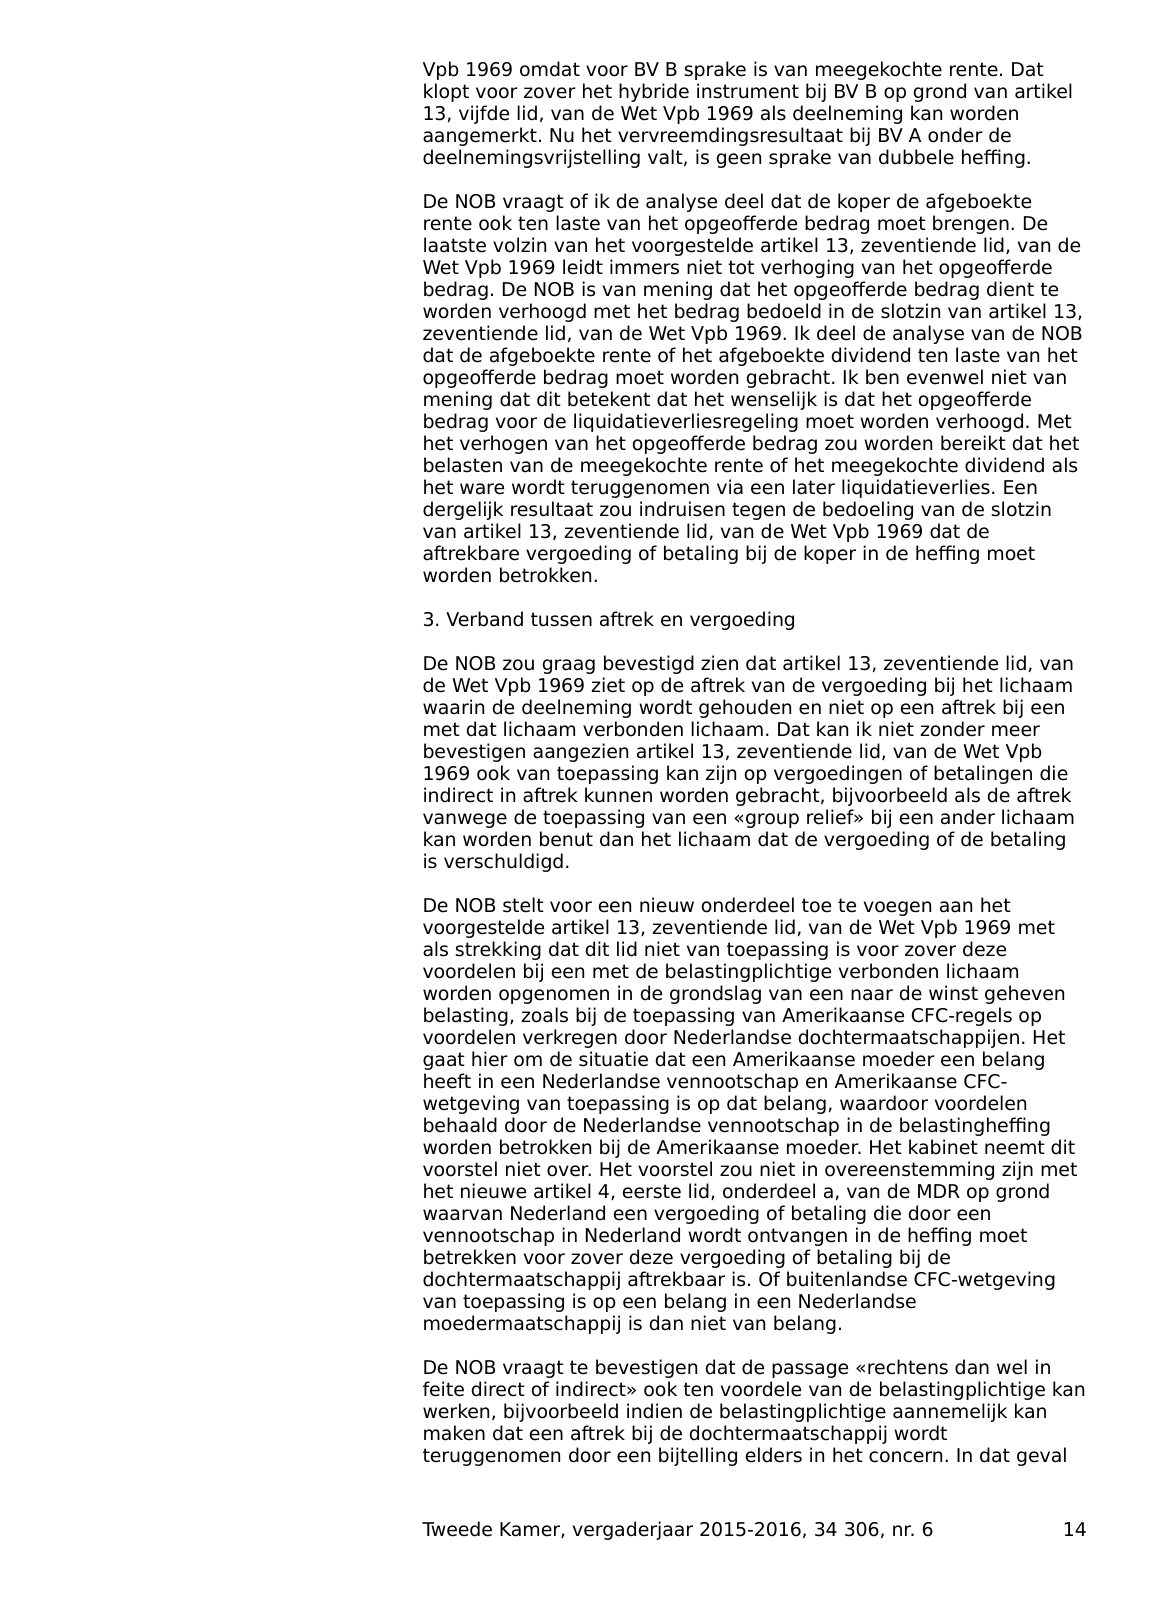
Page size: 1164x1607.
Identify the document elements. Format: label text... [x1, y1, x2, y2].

text De NOB vraagt te bevestigen dat de passage «rechtens dan wel in feite direct of indirect» ook ten voordele van de belastingplichtige kan werken, bijvoorbeeld indien de belastingplichtige aannemelijk kan maken dat een aftrek bij de dochtermaatschappij wordt teruggenomen door een bijtelling elders in het concern. In dat geval [422, 1357, 1087, 1467]
subtitle 3. Verband tussen aftrek en vergoeding [422, 609, 1087, 631]
text De NOB zou graag bevestigd zien dat artikel 13, zeventiende lid, van de Wet Vpb 1969 ziet op de aftrek van de vergoeding bij het lichaam waarin de deelneming wordt gehouden en niet op een aftrek bij een met dat lichaam verbonden lichaam. Dat kan ik niet zonder meer bevestigen aangezien artikel 13, zeventiende lid, van de Wet Vpb 1969 ook van toepassing kan zijn op vergoedingen of betalingen die indirect in aftrek kunnen worden gebracht, bijvoorbeeld als de aftrek vanwege de toepassing van een «group relief» bij een ander lichaam kan worden benut dan het lichaam dat de vergoeding of de betaling is verschuldigd. [422, 653, 1087, 873]
text De NOB vraagt of ik de analyse deel dat de koper de afgeboekte rente ook ten laste van het opgeofferde bedrag moet brengen. De laatste volzin van het voorgestelde artikel 13, zeventiende lid, van de Wet Vpb 1969 leidt immers niet tot verhoging van het opgeofferde bedrag. De NOB is van mening dat het opgeofferde bedrag dient te worden verhoogd met het bedrag bedoeld in de slotzin van artikel 13, zeventiende lid, van de Wet Vpb 1969. Ik deel de analyse van de NOB dat de afgeboekte rente of het afgeboekte dividend ten laste van het opgeofferde bedrag moet worden gebracht. Ik ben evenwel niet van mening dat dit betekent dat het wenselijk is dat het opgeofferde bedrag voor de liquidatieverliesregeling moet worden verhoogd. Met het verhogen van het opgeofferde bedrag zou worden bereikt dat het belasten van de meegekochte rente of het meegekochte dividend als het ware wordt teruggenomen via een later liquidatieverlies. Een dergelijk resultaat zou indruisen tegen de bedoeling van de slotzin van artikel 13, zeventiende lid, van de Wet Vpb 1969 dat de aftrekbare vergoeding of betaling bij de koper in de heffing moet worden betrokken. [422, 191, 1087, 587]
text Vpb 1969 omdat voor BV B sprake is van meegekochte rente. Dat klopt voor zover het hybride instrument bij BV B op grond van artikel 13, vijfde lid, van de Wet Vpb 1969 als deelneming kan worden aangemerkt. Nu het vervreemdingsresultaat bij BV A onder de deelnemingsvrijstelling valt, is geen sprake van dubbele heffing. [422, 59, 1087, 169]
text De NOB stelt voor een nieuw onderdeel toe te voegen aan het voorgestelde artikel 13, zeventiende lid, van de Wet Vpb 1969 met als strekking dat dit lid niet van toepassing is voor zover deze voordelen bij een met de belastingplichtige verbonden lichaam worden opgenomen in de grondslag van een naar de winst geheven belasting, zoals bij de toepassing van Amerikaanse CFC-regels op voordelen verkregen door Nederlandse dochtermaatschappijen. Het gaat hier om de situatie dat een Amerikaanse moeder een belang heeft in een Nederlandse vennootschap en Amerikaanse CFC-wetgeving van toepassing is op dat belang, waardoor voordelen behaald door de Nederlandse vennootschap in de belastingheffing worden betrokken bij de Amerikaanse moeder. Het kabinet neemt dit voorstel niet over. Het voorstel zou niet in overeenstemming zijn met het nieuwe artikel 4, eerste lid, onderdeel a, van de MDR op grond waarvan Nederland een vergoeding of betaling die door een vennootschap in Nederland wordt ontvangen in de heffing moet betrekken voor zover deze vergoeding of betaling bij de dochtermaatschappij aftrekbaar is. Of buitenlandse CFC-wetgeving van toepassing is op een belang in een Nederlandse moedermaatschappij is dan niet van belang. [422, 895, 1087, 1335]
